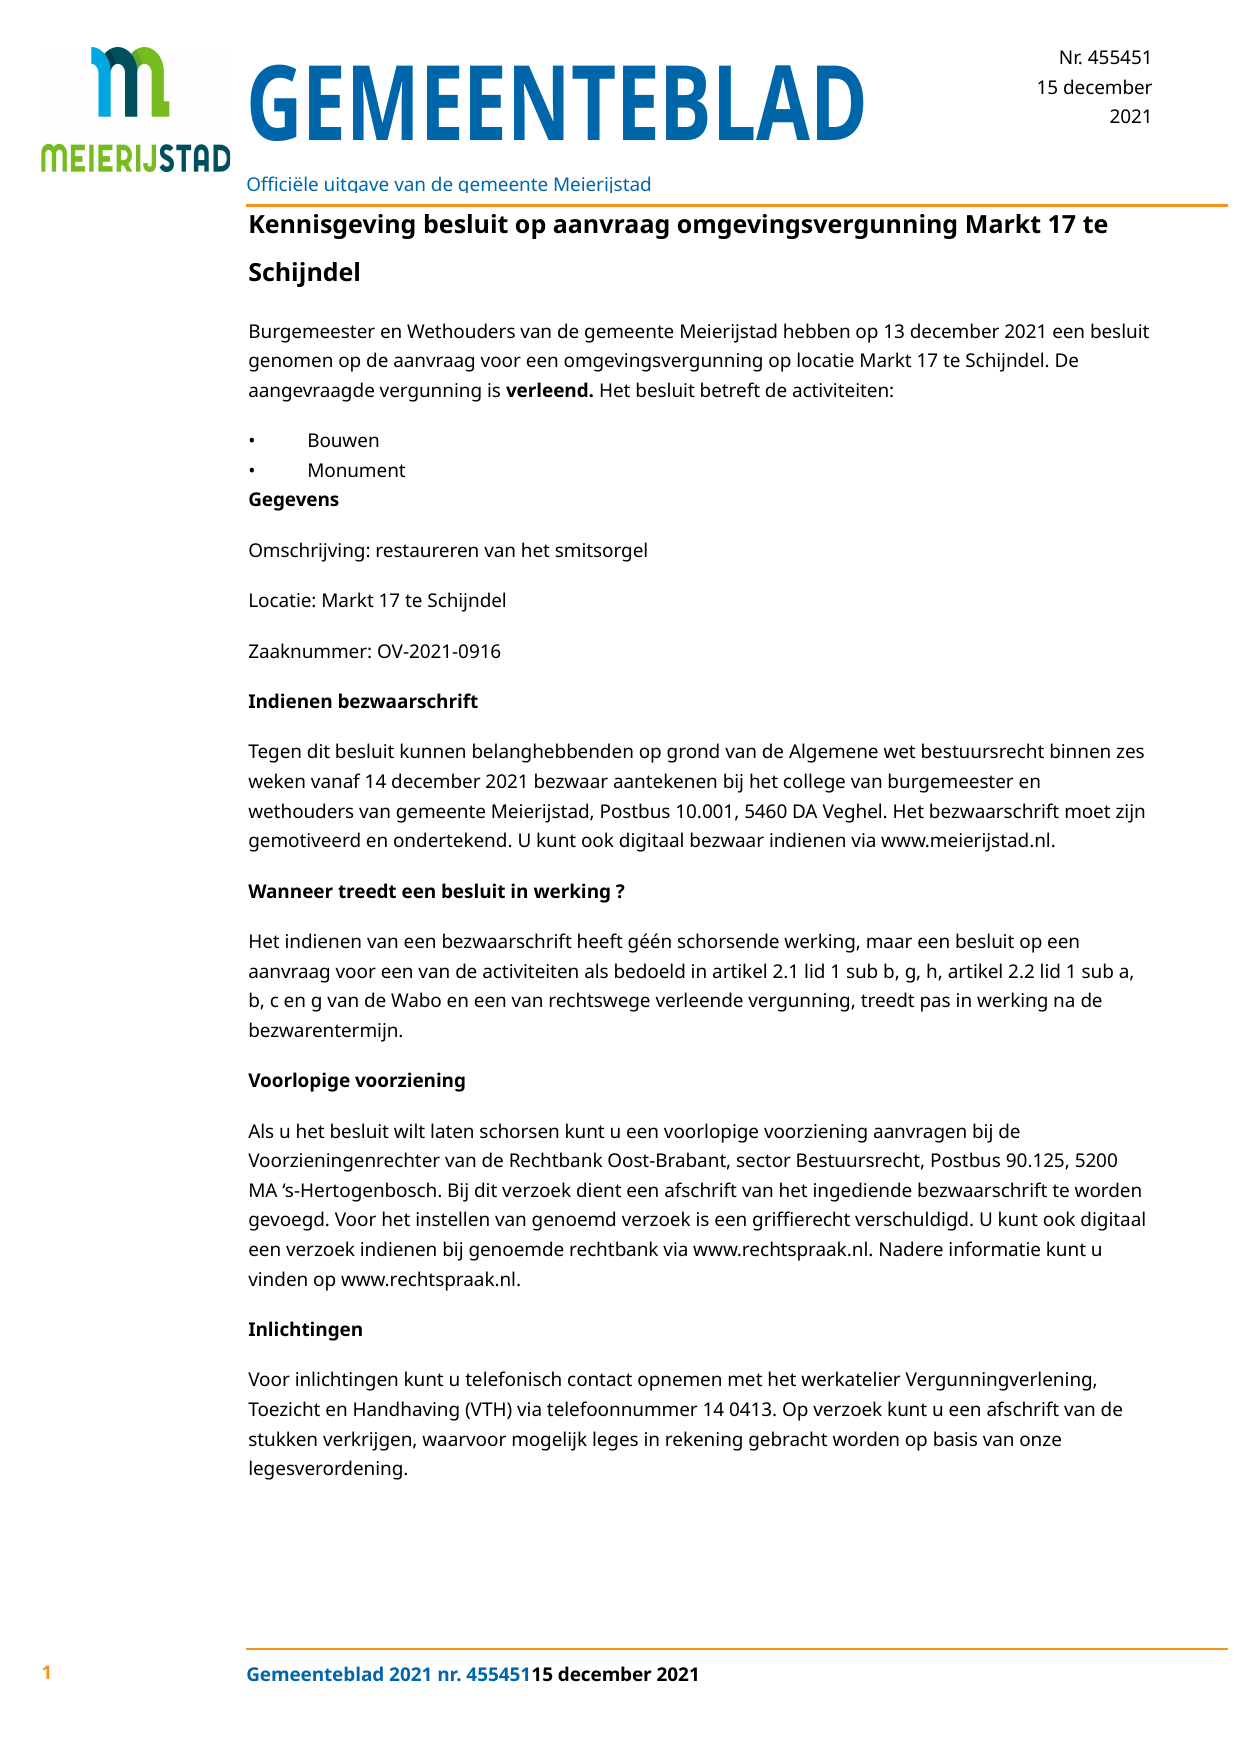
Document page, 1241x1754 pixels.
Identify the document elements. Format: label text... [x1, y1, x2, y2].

list Bouwen [248, 427, 1152, 453]
text Indienen bezwaarschrift [248, 688, 1152, 714]
text Voor inlichtingen kunt u telefonisch contact opnemen met het werkatelier Vergunningverlening, Toezicht en Handhaving (VTH) via telefoonnummer 14 0413. Op verzoek kunt u een afschrift van de stukken verkrijgen, waarvoor mogelijk leges in rekening gebracht worden op basis van onze legesverordening. [248, 1367, 1152, 1481]
text Gegevens [248, 487, 1152, 512]
text Inlichtingen [248, 1316, 1152, 1342]
text Burgemeester en Wethouders van de gemeente Meierijstad hebben op 13 december 2021 een besluit genomen op de aanvraag voor een omgevingsvergunning op locatie Markt 17 te Schijndel. De aangevraagde vergunning is verleend. Het besluit betreft de activiteiten: [248, 318, 1152, 403]
text Locatie: Markt 17 te Schijndel [248, 587, 1152, 613]
text Tegen dit besluit kunnen belanghebbenden op grond van de Algemene wet bestuursrecht binnen zes weken vanaf 14 december 2021 bezwaar aantekenen bij het college van burgemeester en wethouders van gemeente Meierijstad, Postbus 10.001, 5460 DA Veghel. Het bezwaarschrift moet zijn gemotiveerd en ondertekend. U kunt ook digitaal bezwaar indienen via www.meierijstad.nl. [248, 739, 1152, 853]
text Het indienen van een bezwaarschrift heeft géén schorsende werking, maar een besluit op een aanvraag voor een van de activiteiten als bedoeld in artikel 2.1 lid 1 sub b, g, h, artikel 2.2 lid 1 sub a, b, c en g van de Wabo en een van rechtswege verleende vergunning, treedt pas in werking na de bezwarentermijn. [248, 928, 1152, 1043]
text Wanneer treedt een besluit in werking ? [248, 878, 1152, 904]
picture [41, 47, 231, 172]
text Voorlopige voorziening [248, 1067, 1152, 1093]
text Omschrijving: restaureren van het smitsorgel [248, 537, 1152, 563]
text Zaaknummer: OV-2021-0916 [248, 638, 1152, 664]
text Kennisgeving besluit op aanvraag omgevingsvergunning Markt 17 te Schijndel [248, 207, 1152, 288]
list Monument [248, 457, 1152, 483]
text Als u het besluit wilt laten schorsen kunt u een voorlopige voorziening aanvragen bij de Voorzieningenrechter van de Rechtbank Oost-Brabant, sector Bestuursrecht, Postbus 90.125, 5200 MA ‘s-Hertogenbosch. Bij dit verzoek dient een afschrift van het ingediende bezwaarschrift te worden gevoegd. Voor het instellen van genoemd verzoek is een griffierecht verschuldigd. U kunt ook digitaal een verzoek indienen bij genoemde rechtbank via www.rechtspraak.nl. Nadere informatie kunt u vinden op www.rechtspraak.nl. [248, 1118, 1152, 1292]
